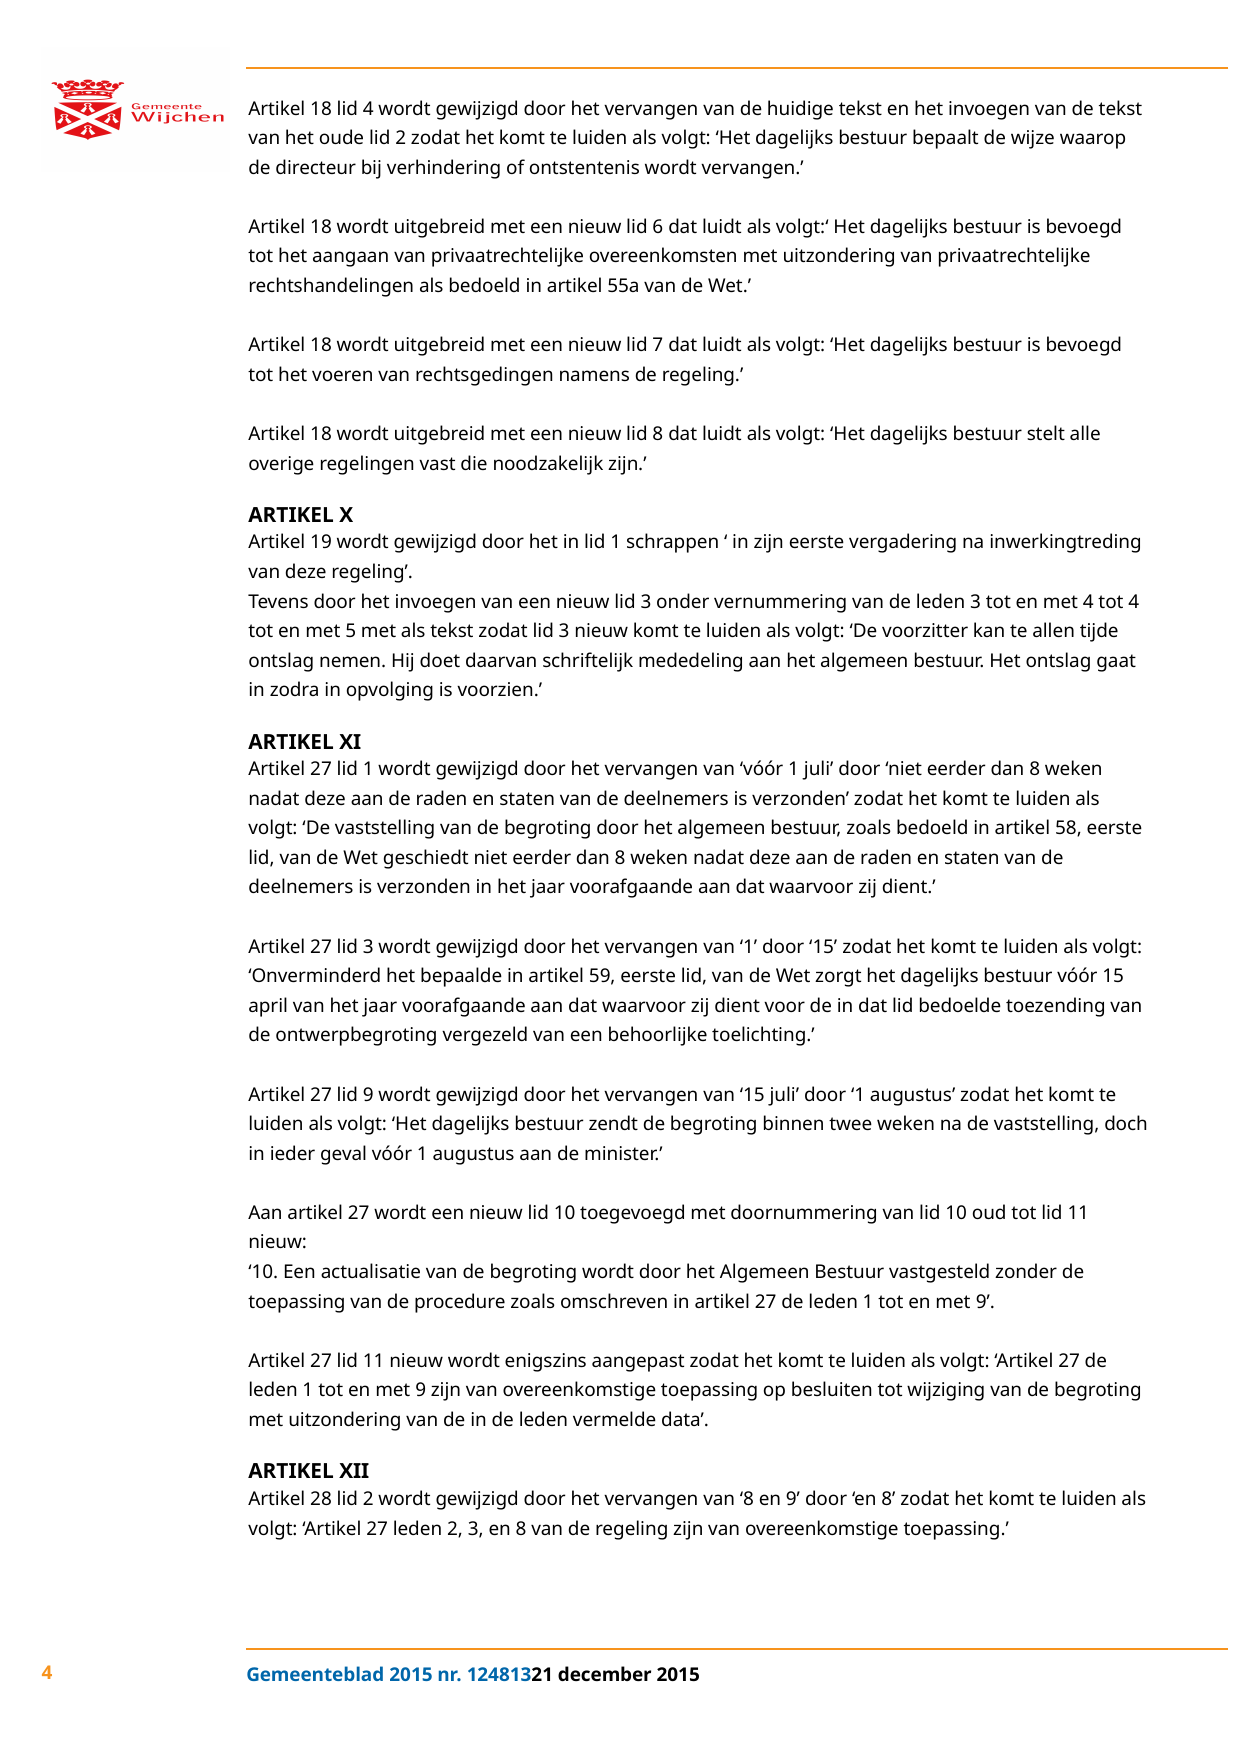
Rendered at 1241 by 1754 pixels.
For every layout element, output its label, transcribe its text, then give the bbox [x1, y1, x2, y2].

text Artikel 27 lid 11 nieuw wordt enigszins aangepast zodat het komt te luiden als volgt: ‘Artikel 27 de leden 1 tot en met 9 zijn van overeenkomstige toepassing op besluiten tot wijziging van de begroting met uitzondering van de in de leden vermelde data’. [248, 1347, 1152, 1432]
text Artikel 18 wordt uitgebreid met een nieuw lid 7 dat luidt als volgt: ‘Het dagelijks bestuur is bevoegd tot het voeren van rechtsgedingen namens de regeling.’ [248, 331, 1152, 387]
text ARTIKEL X [248, 500, 1152, 529]
text Aan artikel 27 wordt een nieuw lid 10 toegevoegd met doornummering van lid 10 oud tot lid 11 nieuw: [248, 1199, 1152, 1254]
text ‘10. Een actualisatie van de begroting wordt door het Algemeen Bestuur vastgesteld zonder de toepassing van de procedure zoals omschreven in artikel 27 de leden 1 tot en met 9’. [248, 1258, 1152, 1314]
text ARTIKEL XI [248, 727, 1152, 755]
text Artikel 27 lid 9 wordt gewijzigd door het vervangen van ‘15 juli’ door ‘1 augustus’ zodat het komt te luiden als volgt: ‘Het dagelijks bestuur zendt de begroting binnen twee weken na de vaststelling, doch in ieder geval vóór 1 augustus aan de minister.’ [248, 1081, 1152, 1166]
text Artikel 28 lid 2 wordt gewijzigd door het vervangen van ‘8 en 9’ door ‘en 8’ zodat het komt te luiden als volgt: ‘Artikel 27 leden 2, 3, en 8 van de regeling zijn van overeenkomstige toepassing.’ [248, 1485, 1152, 1540]
text Artikel 27 lid 3 wordt gewijzigd door het vervangen van ‘1’ door ‘15’ zodat het komt te luiden als volgt: ‘Onverminderd het bepaalde in artikel 59, eerste lid, van de Wet zorgt het dagelijks bestuur vóór 15 april van het jaar voorafgaande aan dat waarvoor zij dient voor de in dat lid bedoelde toezending van de ontwerpbegroting vergezeld van een behoorlijke toelichting.’ [248, 933, 1152, 1047]
picture [41, 47, 231, 172]
text Artikel 19 wordt gewijzigd door het in lid 1 schrappen ‘ in zijn eerste vergadering na inwerkingtreding van deze regeling’. [248, 529, 1152, 584]
text Artikel 18 wordt uitgebreid met een nieuw lid 8 dat luidt als volgt: ‘Het dagelijks bestuur stelt alle overige regelingen vast die noodzakelijk zijn.’ [248, 420, 1152, 476]
text Tevens door het invoegen van een nieuw lid 3 onder vernummering van de leden 3 tot en met 4 tot 4 tot en met 5 met als tekst zodat lid 3 nieuw komt te luiden als volgt: ‘De voorzitter kan te allen tijde ontslag nemen. Hij doet daarvan schriftelijk mededeling aan het algemeen bestuur. Het ontslag gaat in zodra in opvolging is voorzien.’ [248, 588, 1152, 702]
text Artikel 27 lid 1 wordt gewijzigd door het vervangen van ‘vóór 1 juli’ door ‘niet eerder dan 8 weken nadat deze aan de raden en staten van de deelnemers is verzonden’ zodat het komt te luiden als volgt: ‘De vaststelling van de begroting door het algemeen bestuur, zoals bedoeld in artikel 58, eerste lid, van de Wet geschiedt niet eerder dan 8 weken nadat deze aan de raden en staten van de deelnemers is verzonden in het jaar voorafgaande aan dat waarvoor zij dient.’ [248, 755, 1152, 899]
text Artikel 18 wordt uitgebreid met een nieuw lid 6 dat luidt als volgt:‘ Het dagelijks bestuur is bevoegd tot het aangaan van privaatrechtelijke overeenkomsten met uitzondering van privaatrechtelijke rechtshandelingen als bedoeld in artikel 55a van de Wet.’ [248, 213, 1152, 298]
text Artikel 18 lid 4 wordt gewijzigd door het vervangen van de huidige tekst en het invoegen van de tekst van het oude lid 2 zodat het komt te luiden als volgt: ‘Het dagelijks bestuur bepaalt de wijze waarop de directeur bij verhindering of ontstentenis wordt vervangen.’ [248, 95, 1152, 180]
text ARTIKEL XII [248, 1457, 1152, 1485]
